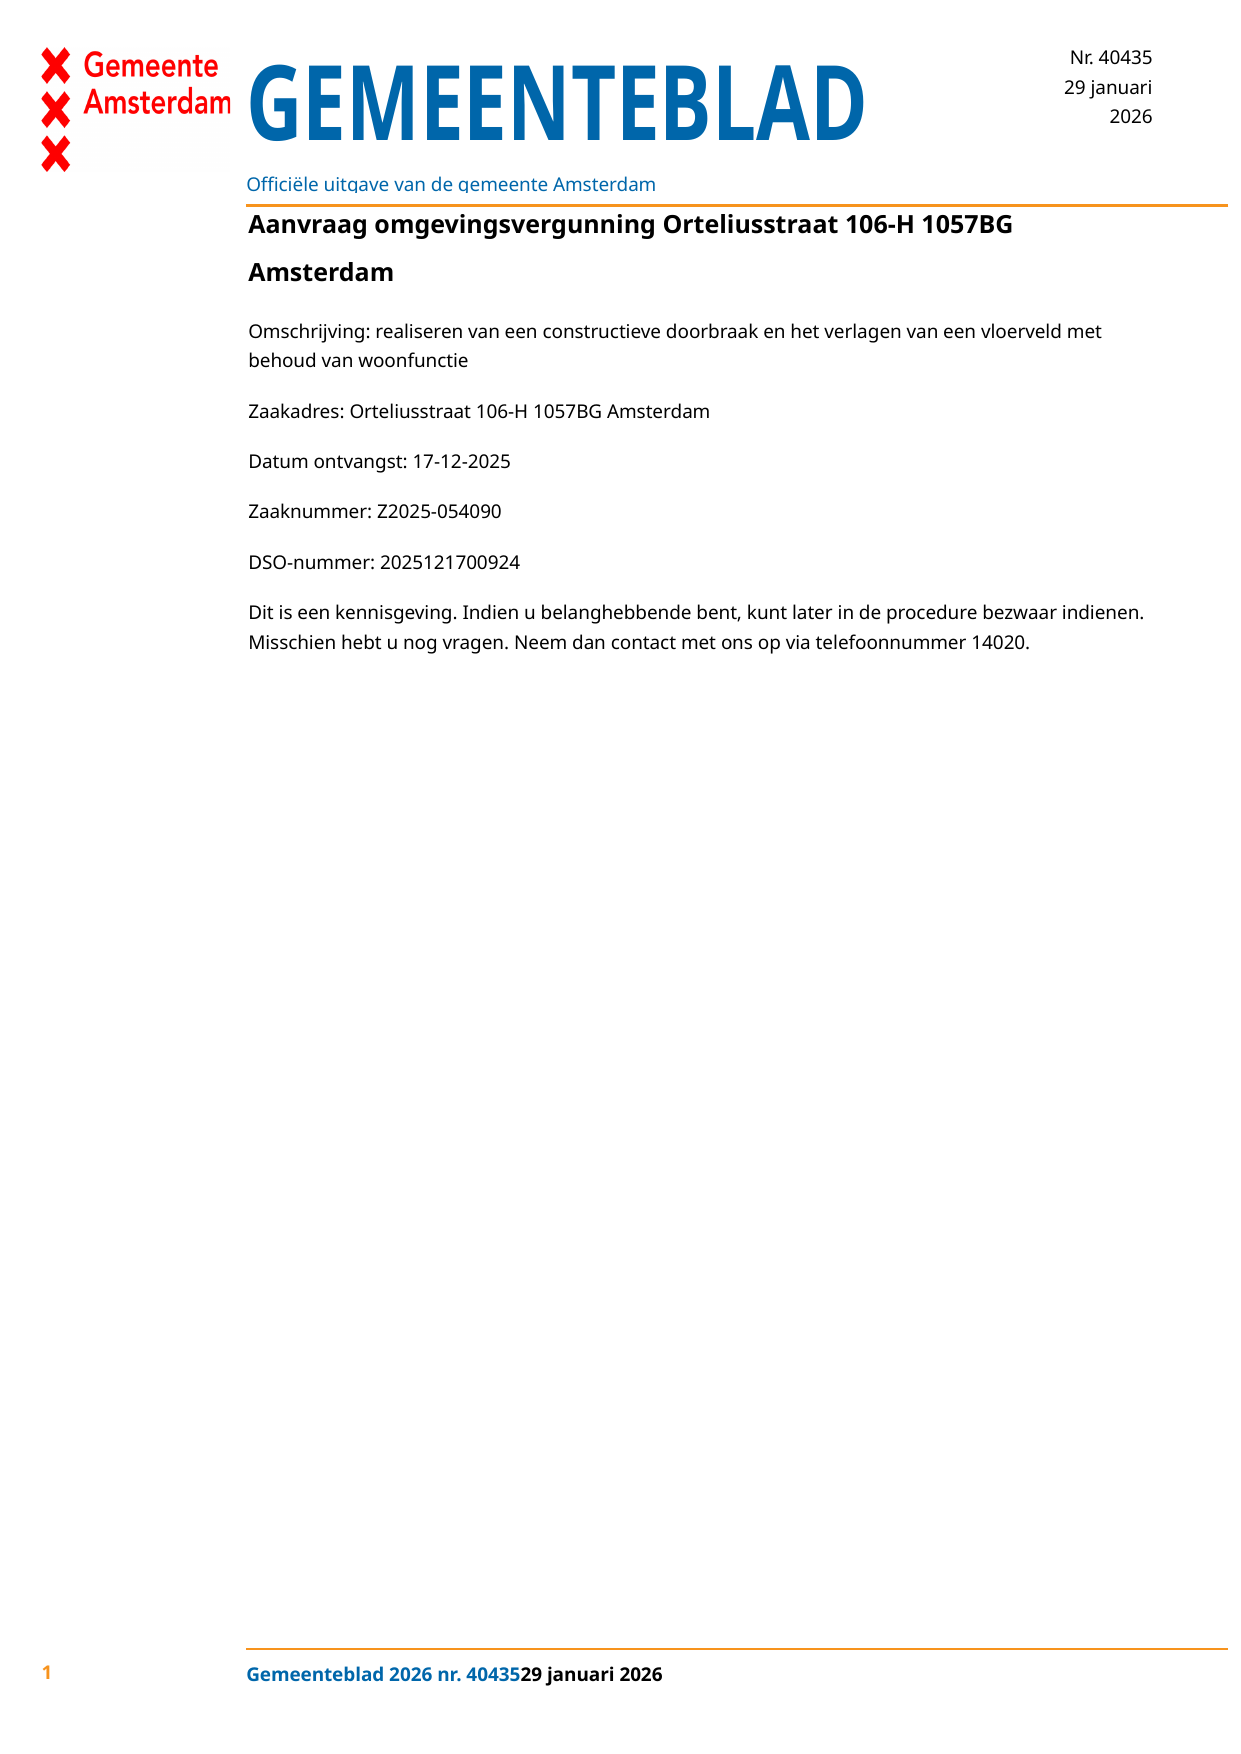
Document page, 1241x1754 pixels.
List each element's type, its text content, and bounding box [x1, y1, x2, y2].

text Datum ontvangst: 17-12-2025 [248, 448, 1152, 474]
picture [41, 47, 231, 172]
text Dit is een kennisgeving. Indien u belanghebbende bent, kunt later in de procedure bezwaar indienen. Misschien hebt u nog vragen. Neem dan contact met ons op via telefoonnummer 14020. [248, 599, 1152, 655]
text Zaakadres: Orteliusstraat 106-H 1057BG Amsterdam [248, 398, 1152, 424]
text Zaaknummer: Z2025-054090 [248, 499, 1152, 524]
text Aanvraag omgevingsvergunning Orteliusstraat 106-H 1057BG Amsterdam [248, 207, 1152, 288]
text DSO-nummer: 2025121700924 [248, 549, 1152, 575]
text Omschrijving: realiseren van een constructieve doorbraak en het verlagen van een vloerveld met behoud van woonfunctie [248, 318, 1152, 373]
